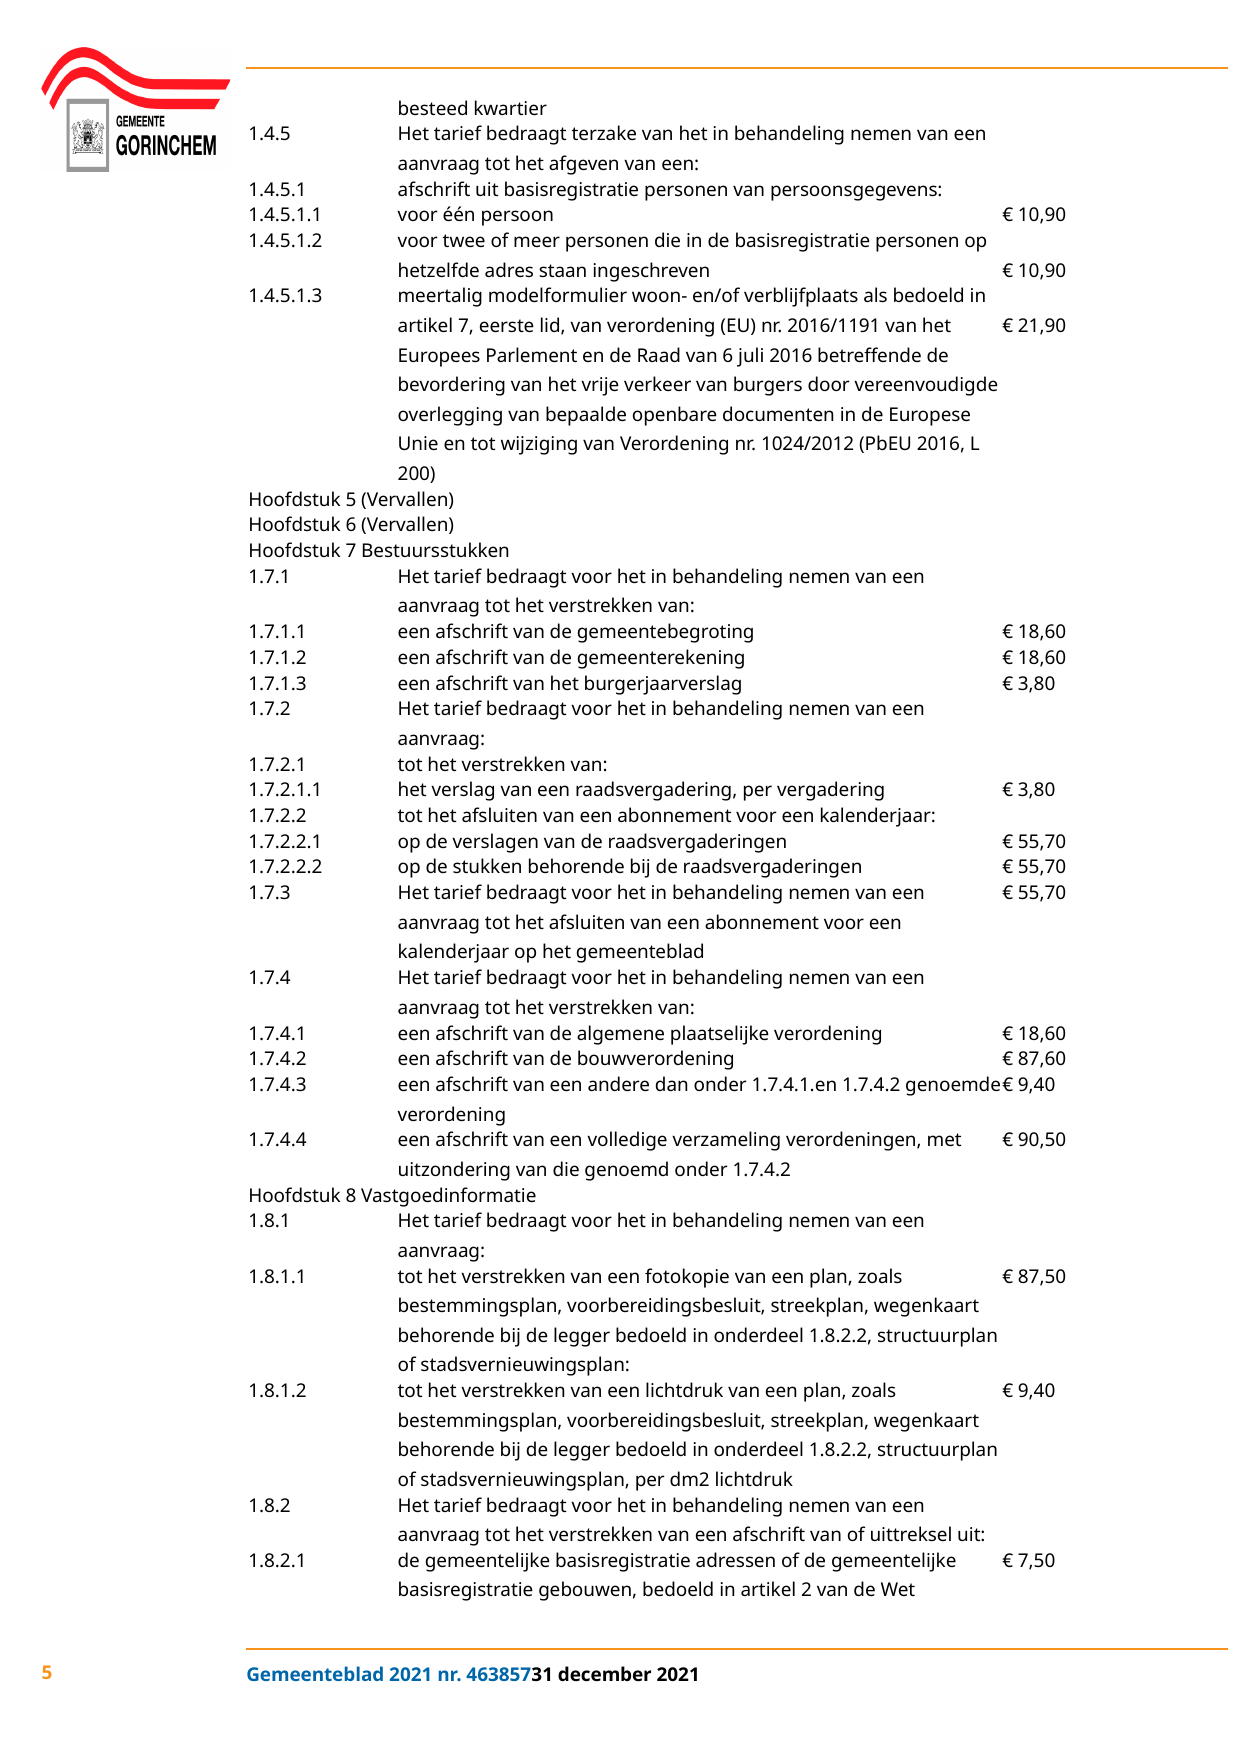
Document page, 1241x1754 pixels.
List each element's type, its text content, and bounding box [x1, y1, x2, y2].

table_cell tot het verstrekken van een fotokopie van een plan, zoals bestemmingsplan, voorbereidingsbesluit, streekplan, wegenkaart behorende bij de legger bedoeld in onderdeel 1.8.2.2, structuurplan of stadsvernieuwingsplan: [398, 1263, 1002, 1377]
table_cell [1002, 537, 1152, 563]
table_cell 1.7.4.4 [248, 1126, 397, 1182]
table_cell 1.7.4.1 [248, 1020, 397, 1045]
table_cell € 9,40 [1002, 1071, 1152, 1126]
table_cell Het tarief bedraagt voor het in behandeling nemen van een aanvraag tot het verstrekken van: [398, 964, 1002, 1020]
table_cell € 18,60 [1002, 1020, 1152, 1045]
table_cell [1002, 751, 1152, 777]
table_cell 1.8.2 [248, 1492, 397, 1547]
table_cell 1.8.1 [248, 1208, 397, 1263]
table_cell [1002, 696, 1152, 751]
table_cell [1002, 512, 1152, 537]
table_cell Het tarief bedraagt voor het in behandeling nemen van een aanvraag: [398, 696, 1002, 751]
table_cell [248, 95, 397, 121]
table_cell € 3,80 [1002, 777, 1152, 802]
table_cell [1002, 176, 1152, 202]
table_cell een afschrift van de bouwverordening [398, 1045, 1002, 1071]
table_cell Hoofdstuk 5 (Vervallen) [248, 486, 1002, 512]
table_cell [1002, 964, 1152, 1020]
table_cell 1.8.1.2 [248, 1377, 397, 1492]
table_cell voor één persoon [398, 202, 1002, 227]
table_cell Het tarief bedraagt voor het in behandeling nemen van een aanvraag tot het verstrekken van een afschrift van of uittreksel uit: [398, 1492, 1002, 1547]
table_cell € 55,70 [1002, 854, 1152, 879]
table_cell 1.7.2.1 [248, 751, 397, 777]
table_cell 1.7.4.3 [248, 1071, 397, 1126]
table_cell een afschrift van de algemene plaatselijke verordening [398, 1020, 1002, 1045]
table_cell 1.4.5.1.1 [248, 202, 397, 227]
table_cell [1002, 486, 1152, 512]
table_cell tot het afsluiten van een abonnement voor een kalenderjaar: [398, 802, 1002, 828]
table_cell 1.7.4.2 [248, 1045, 397, 1071]
table_cell [1002, 1208, 1152, 1263]
table_cell afschrift uit basisregistratie personen van persoonsgegevens: [398, 176, 1002, 202]
table_cell Hoofdstuk 8 Vastgoedinformatie [248, 1182, 1002, 1207]
table_cell een afschrift van een andere dan onder 1.7.4.1.en 1.7.4.2 genoemde verordening [398, 1071, 1002, 1126]
table_cell € 18,60 [1002, 644, 1152, 670]
table_cell op de stukken behorende bij de raadsvergaderingen [398, 854, 1002, 879]
table_cell € 18,60 [1002, 618, 1152, 644]
table_cell € 90,50 [1002, 1126, 1152, 1182]
table_cell [1002, 802, 1152, 828]
table_cell 1.7.2.2.2 [248, 854, 397, 879]
table_cell 1.8.2.1 [248, 1547, 397, 1602]
table_cell 1.7.1.3 [248, 670, 397, 696]
table_cell besteed kwartier [398, 95, 1002, 121]
table_cell een afschrift van een volledige verzameling verordeningen, met uitzondering van die genoemd onder 1.7.4.2 [398, 1126, 1002, 1182]
table_cell 1.7.1.1 [248, 618, 397, 644]
table_cell € 87,50 [1002, 1263, 1152, 1377]
table_cell 1.7.2 [248, 696, 397, 751]
table_cell een afschrift van het burgerjaarverslag [398, 670, 1002, 696]
table_cell 1.4.5.1.3 [248, 283, 397, 486]
table_cell [1002, 563, 1152, 618]
table_cell € 10,90 [1002, 202, 1152, 227]
table_cell [1002, 121, 1152, 176]
table_cell een afschrift van de gemeenterekening [398, 644, 1002, 670]
table_cell meertalig modelformulier woon- en/of verblijfplaats als bedoeld in artikel 7, eerste lid, van verordening (EU) nr. 2016/1191 van het Europees Parlement en de Raad van 6 juli 2016 betreffende de bevordering van het vrije verkeer van burgers door vereenvoudigde overlegging van bepaalde openbare documenten in de Europese Unie en tot wijziging van Verordening nr. 1024/2012 (PbEU 2016, L 200) [398, 283, 1002, 486]
table_cell € 87,60 [1002, 1045, 1152, 1071]
table_cell 1.7.3 [248, 880, 397, 964]
table_cell het verslag van een raadsvergadering, per vergadering [398, 777, 1002, 802]
table_cell € 10,90 [1002, 227, 1152, 283]
table_cell [1002, 95, 1152, 121]
table_cell 1.7.2.2 [248, 802, 397, 828]
table_cell 1.8.1.1 [248, 1263, 397, 1377]
table_cell op de verslagen van de raadsvergaderingen [398, 828, 1002, 854]
table_cell tot het verstrekken van een lichtdruk van een plan, zoals bestemmingsplan, voorbereidingsbesluit, streekplan, wegenkaart behorende bij de legger bedoeld in onderdeel 1.8.2.2, structuurplan of stadsvernieuwingsplan, per dm2 lichtdruk [398, 1377, 1002, 1492]
table_cell € 55,70 [1002, 828, 1152, 854]
table_cell Hoofdstuk 6 (Vervallen) [248, 512, 1002, 537]
table_cell € 3,80 [1002, 670, 1152, 696]
table_cell € 21,90 [1002, 283, 1152, 486]
table_cell € 7,50 [1002, 1547, 1152, 1602]
table_cell 1.4.5.1 [248, 176, 397, 202]
table_cell voor twee of meer personen die in de basisregistratie personen op hetzelfde adres staan ingeschreven [398, 227, 1002, 283]
table_cell tot het verstrekken van: [398, 751, 1002, 777]
table_cell Hoofdstuk 7 Bestuursstukken [248, 537, 1002, 563]
table_cell € 55,70 [1002, 880, 1152, 964]
table_cell een afschrift van de gemeentebegroting [398, 618, 1002, 644]
table_cell 1.7.2.2.1 [248, 828, 397, 854]
table_cell de gemeentelijke basisregistratie adressen of de gemeentelijke basisregistratie gebouwen, bedoeld in artikel 2 van de Wet [398, 1547, 1002, 1602]
table_cell 1.7.1.2 [248, 644, 397, 670]
picture [41, 47, 231, 172]
table_cell 1.7.2.1.1 [248, 777, 397, 802]
table_cell Het tarief bedraagt voor het in behandeling nemen van een aanvraag: [398, 1208, 1002, 1263]
table_cell 1.4.5 [248, 121, 397, 176]
table_cell € 9,40 [1002, 1377, 1152, 1492]
table_cell Het tarief bedraagt voor het in behandeling nemen van een aanvraag tot het afsluiten van een abonnement voor een kalenderjaar op het gemeenteblad [398, 880, 1002, 964]
table_cell [1002, 1492, 1152, 1547]
table_cell [1002, 1182, 1152, 1207]
table_cell 1.7.4 [248, 964, 397, 1020]
table_cell Het tarief bedraagt terzake van het in behandeling nemen van een aanvraag tot het afgeven van een: [398, 121, 1002, 176]
table_cell 1.7.1 [248, 563, 397, 618]
table_cell 1.4.5.1.2 [248, 227, 397, 283]
table_cell Het tarief bedraagt voor het in behandeling nemen van een aanvraag tot het verstrekken van: [398, 563, 1002, 618]
